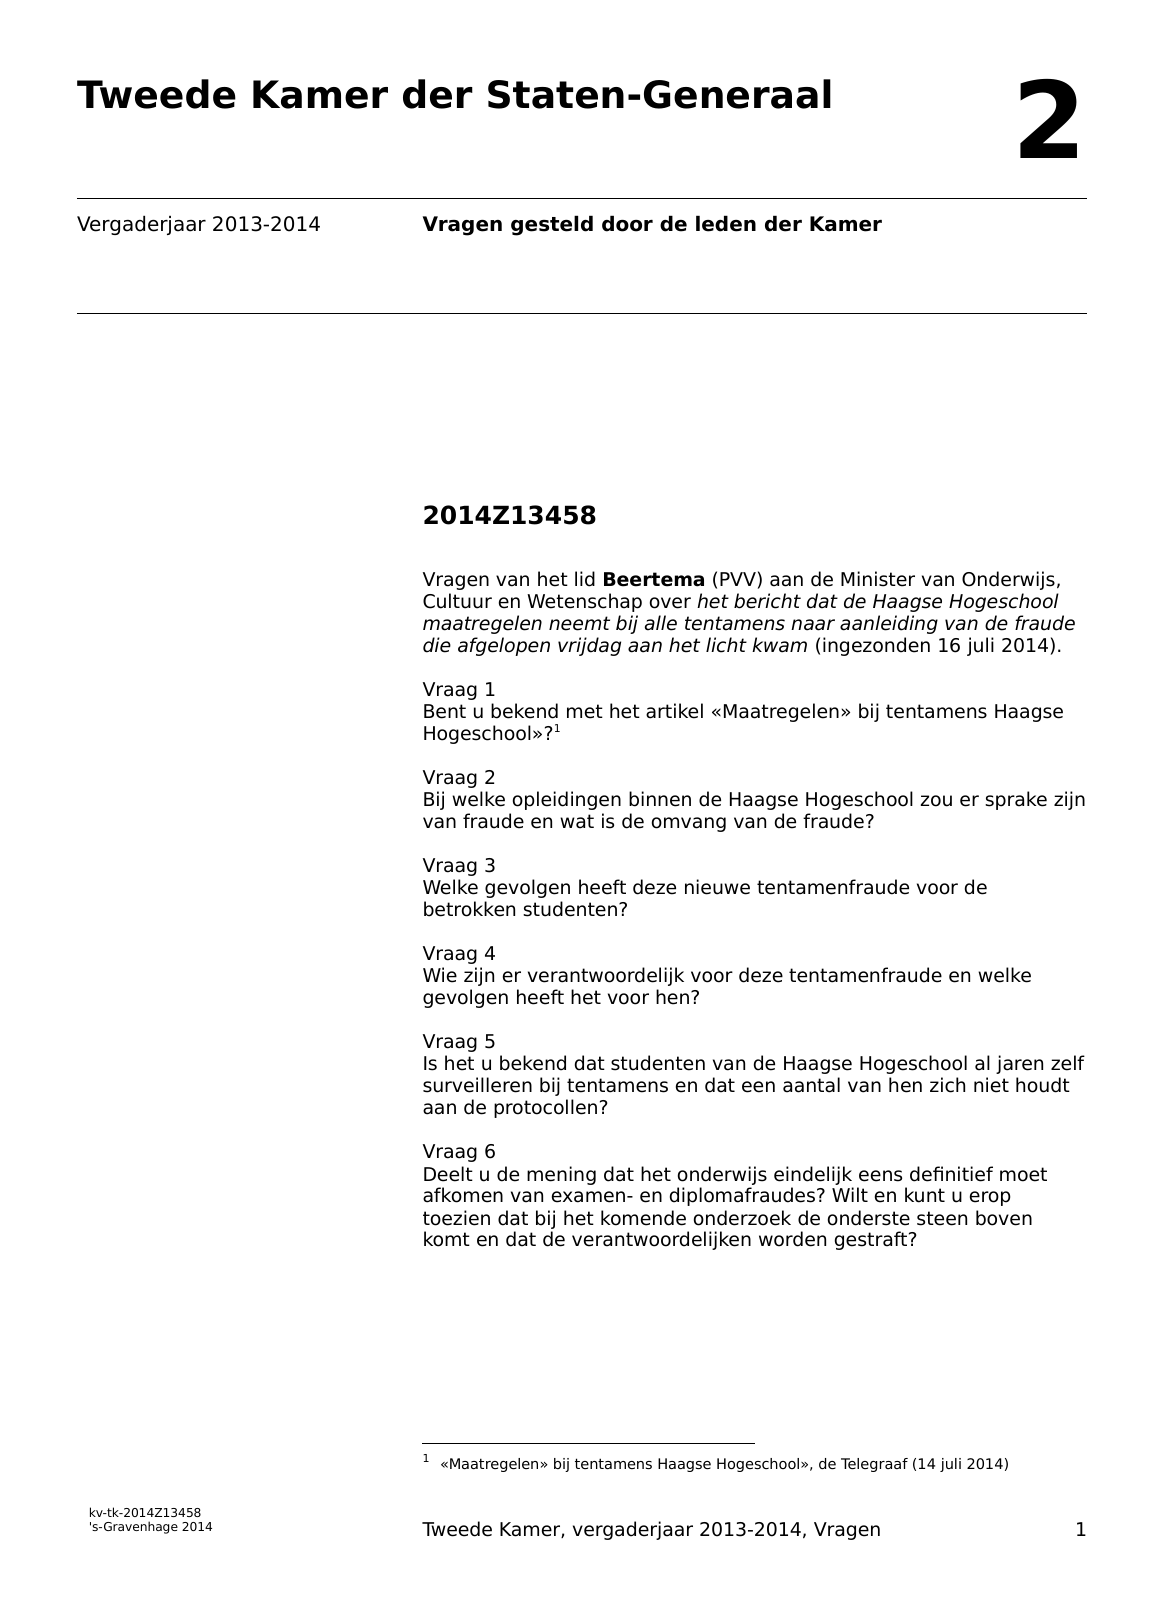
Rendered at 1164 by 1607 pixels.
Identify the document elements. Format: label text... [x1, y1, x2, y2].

text kv-tk-2014Z13458 [88, 1506, 323, 1520]
text Vraag 1 [422, 679, 1087, 701]
text Vraag 3 [422, 855, 1087, 877]
text Vraag 6 [422, 1141, 1087, 1163]
table_cell Vergaderjaar 2013-2014 [77, 199, 422, 313]
text Welke gevolgen heeft deze nieuwe tentamenfraude voor de betrokken studenten? [422, 877, 1087, 921]
table_header 2 [886, 59, 1087, 198]
text Vragen van het lid Beertema (PVV) aan de Minister van Onderwijs, Cultuur en Wetenschap over het bericht dat de Haagse Hogeschool maatregelen neemt bij alle tentamens naar aanleiding van de fraude die afgelopen vrijdag aan het licht kwam (ingezonden 16 juli 2014). [422, 569, 1087, 657]
text «Maatregelen» bij tentamens Haagse Hogeschool», de Telegraaf (14 juli 2014) [422, 1452, 1087, 1474]
text Is het u bekend dat studenten van de Haagse Hogeschool al jaren zelf surveilleren bij tentamens en dat een aantal van hen zich niet houdt aan de protocollen? [422, 1053, 1087, 1119]
text Vraag 5 [422, 1031, 1087, 1053]
text 2014Z13458 [422, 501, 1087, 531]
text Bent u bekend met het artikel «Maatregelen» bij tentamens Haagse Hogeschool»? [422, 701, 1087, 745]
text Bij welke opleidingen binnen de Haagse Hogeschool zou er sprake zijn van fraude en wat is de omvang van de fraude? [422, 789, 1087, 833]
text Deelt u de mening dat het onderwijs eindelijk eens definitief moet afkomen van examen- en diplomafraudes? Wilt en kunt u erop toezien dat bij het komende onderzoek de onderste steen boven komt en dat de verantwoordelijken worden gestraft? [422, 1163, 1087, 1251]
text Wie zijn er verantwoordelijk voor deze tentamenfraude en welke gevolgen heeft het voor hen? [422, 965, 1087, 1009]
text Vraag 4 [422, 943, 1087, 965]
table_header Tweede Kamer der Staten-Generaal [77, 59, 886, 198]
text 's-Gravenhage 2014 [88, 1520, 323, 1534]
table_cell Vragen gesteld door de leden der Kamer [422, 199, 1087, 313]
text Vraag 2 [422, 767, 1087, 789]
